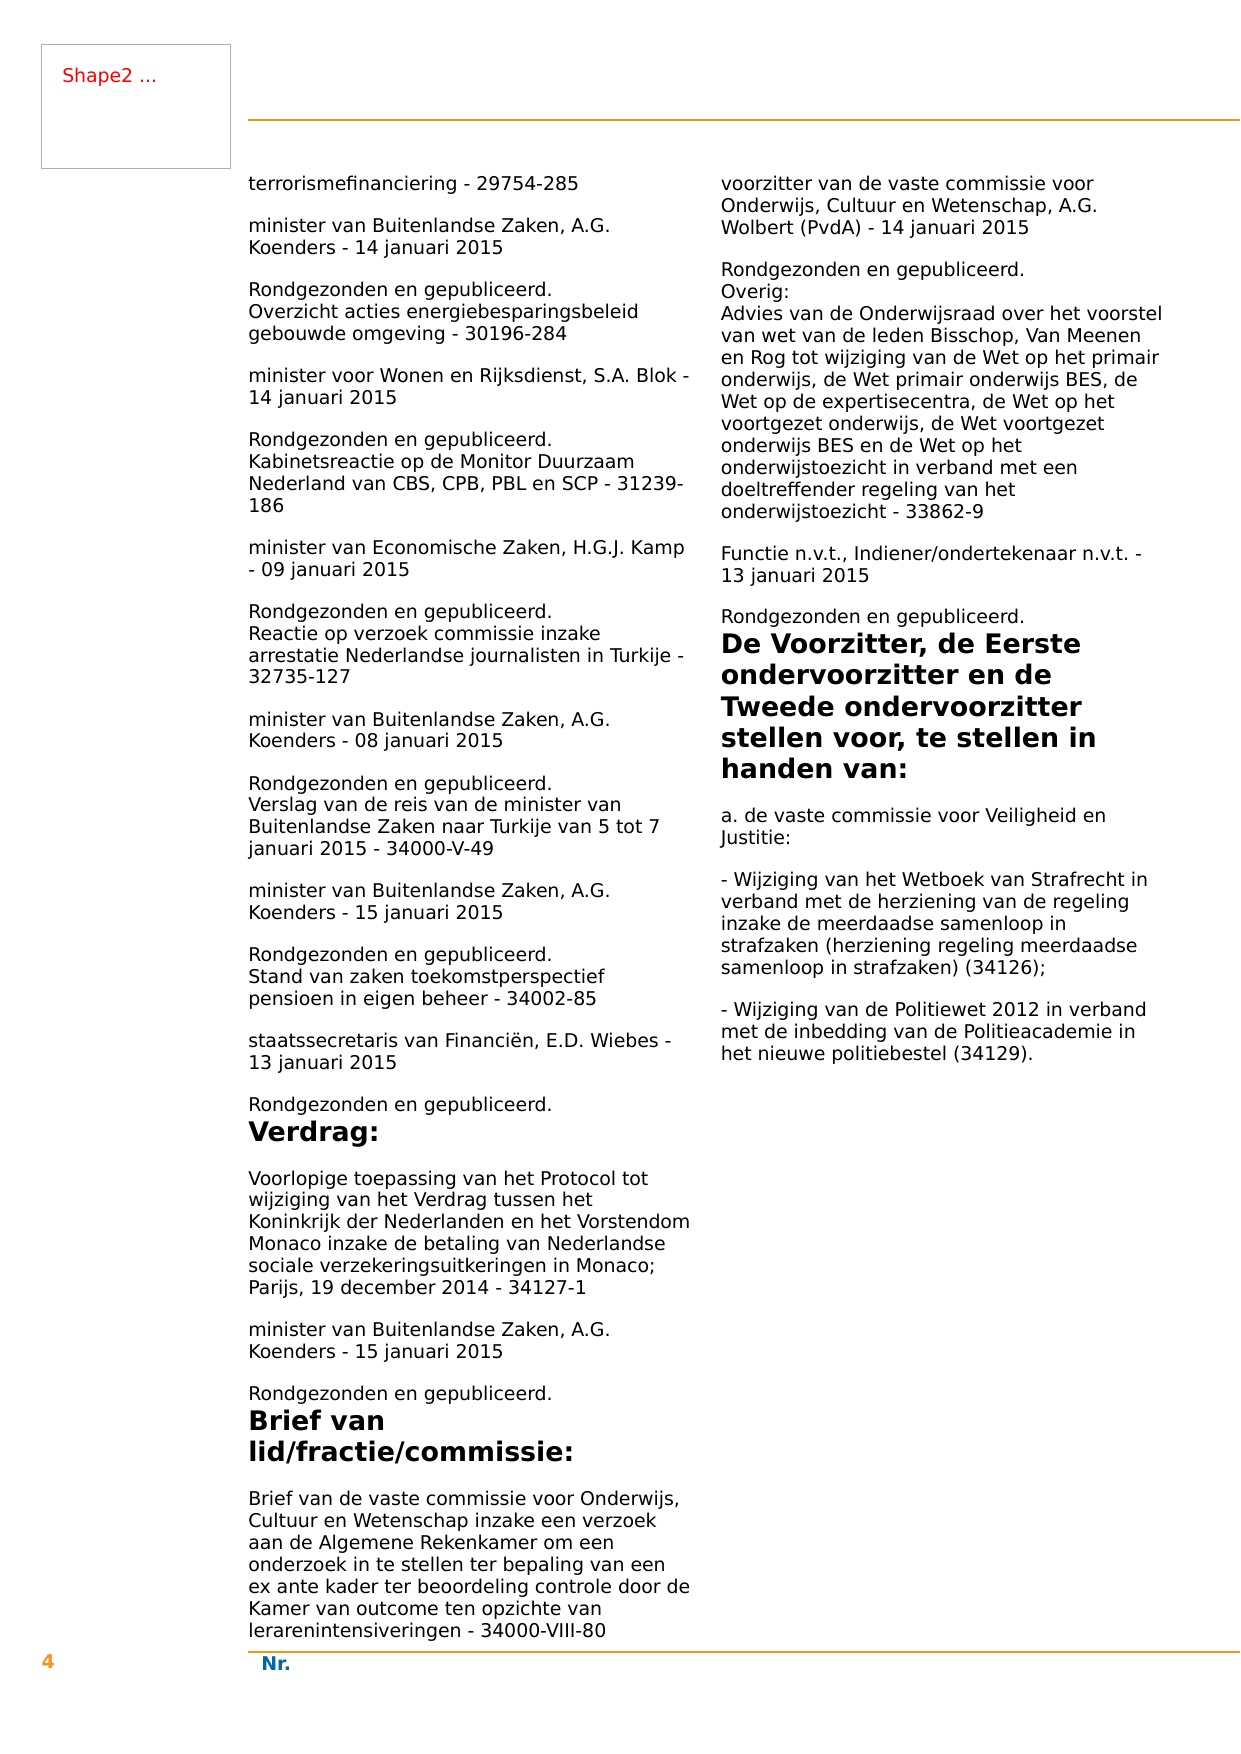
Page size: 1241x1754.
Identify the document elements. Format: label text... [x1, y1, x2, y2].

text Rondgezonden en gepubliceerd. [248, 601, 691, 622]
text minister van Buitenlandse Zaken, A.G. Koenders - 15 januari 2015 [248, 880, 691, 924]
title Brief van lid/fractie/commissie: [248, 1405, 691, 1468]
text - Wijziging van de Politiewet 2012 in verband met de inbedding van de Politieacademie in het nieuwe politiebestel (34129). [721, 998, 1163, 1064]
text Rondgezonden en gepubliceerd. [248, 279, 691, 301]
text Reactie op verzoek commissie inzake arrestatie Nederlandse journalisten in Turkije - 32735-127 [248, 622, 691, 688]
text Overig: [721, 281, 1163, 303]
text terrorismefinanciering - 29754-285 [248, 173, 691, 195]
text staatssecretaris van Financiën, E.D. Wiebes - 13 januari 2015 [248, 1030, 691, 1074]
text Stand van zaken toekomstperspectief pensioen in eigen beheer - 34002-85 [248, 966, 691, 1010]
text Functie n.v.t., Indiener/ondertekenaar n.v.t. - 13 januari 2015 [721, 542, 1163, 586]
text Rondgezonden en gepubliceerd. [248, 772, 691, 794]
text a. de vaste commissie voor Veiligheid en Justitie: [721, 805, 1163, 849]
text minister van Economische Zaken, H.G.J. Kamp - 09 januari 2015 [248, 537, 691, 581]
text minister van Buitenlandse Zaken, A.G. Koenders - 08 januari 2015 [248, 708, 691, 752]
text minister van Buitenlandse Zaken, A.G. Koenders - 14 januari 2015 [248, 215, 691, 259]
title De Voorzitter, de Eerste ondervoorzitter en de Tweede ondervoorzitter stellen voor, te stellen in handen van: [721, 628, 1163, 785]
text Kabinetsreactie op de Monitor Duurzaam Nederland van CBS, CPB, PBL en SCP - 31239-186 [248, 451, 691, 517]
text Advies van de Onderwijsraad over het voorstel van wet van de leden Bisschop, Van Meenen en Rog tot wijziging van de Wet op het primair onderwijs, de Wet primair onderwijs BES, de Wet op de expertisecentra, de Wet op het voortgezet onderwijs, de Wet voortgezet onderwijs BES en de Wet op het onderwijstoezicht in verband met een doeltreffender regeling van het onderwijstoezicht - 33862-9 [721, 303, 1163, 522]
text - Wijziging van het Wetboek van Strafrecht in verband met de herziening van de regeling inzake de meerdaadse samenloop in strafzaken (herziening regeling meerdaadse samenloop in strafzaken) (34126); [721, 869, 1163, 978]
text Overzicht acties energiebesparingsbeleid gebouwde omgeving - 30196-284 [248, 301, 691, 345]
text Verslag van de reis van de minister van Buitenlandse Zaken naar Turkije van 5 tot 7 januari 2015 - 34000-V-49 [248, 794, 691, 860]
text Rondgezonden en gepubliceerd. [721, 606, 1163, 628]
text Brief van de vaste commissie voor Onderwijs, Cultuur en Wetenschap inzake een verzoek aan de Algemene Rekenkamer om een onderzoek in te stellen ter bepaling van een ex ante kader ter beoordeling controle door de Kamer van outcome ten opzichte van lerarenintensiveringen - 34000-VIII-80 [248, 1488, 691, 1642]
text Rondgezonden en gepubliceerd. [248, 1383, 691, 1405]
text Rondgezonden en gepubliceerd. [248, 1094, 691, 1116]
text minister van Buitenlandse Zaken, A.G. Koenders - 15 januari 2015 [248, 1319, 691, 1363]
text Voorlopige toepassing van het Protocol tot wijziging van het Verdrag tussen het Koninkrijk der Nederlanden en het Vorstendom Monaco inzake de betaling van Nederlandse sociale verzekeringsuitkeringen in Monaco; Parijs, 19 december 2014 - 34127-1 [248, 1167, 691, 1299]
text Rondgezonden en gepubliceerd. [248, 429, 691, 451]
title Verdrag: [248, 1116, 691, 1147]
text Rondgezonden en gepubliceerd. [248, 944, 691, 966]
text minister voor Wonen en Rijksdienst, S.A. Blok - 14 januari 2015 [248, 365, 691, 409]
text Rondgezonden en gepubliceerd. [721, 259, 1163, 281]
text voorzitter van de vaste commissie voor Onderwijs, Cultuur en Wetenschap, A.G. Wolbert (PvdA) - 14 januari 2015 [721, 173, 1163, 239]
